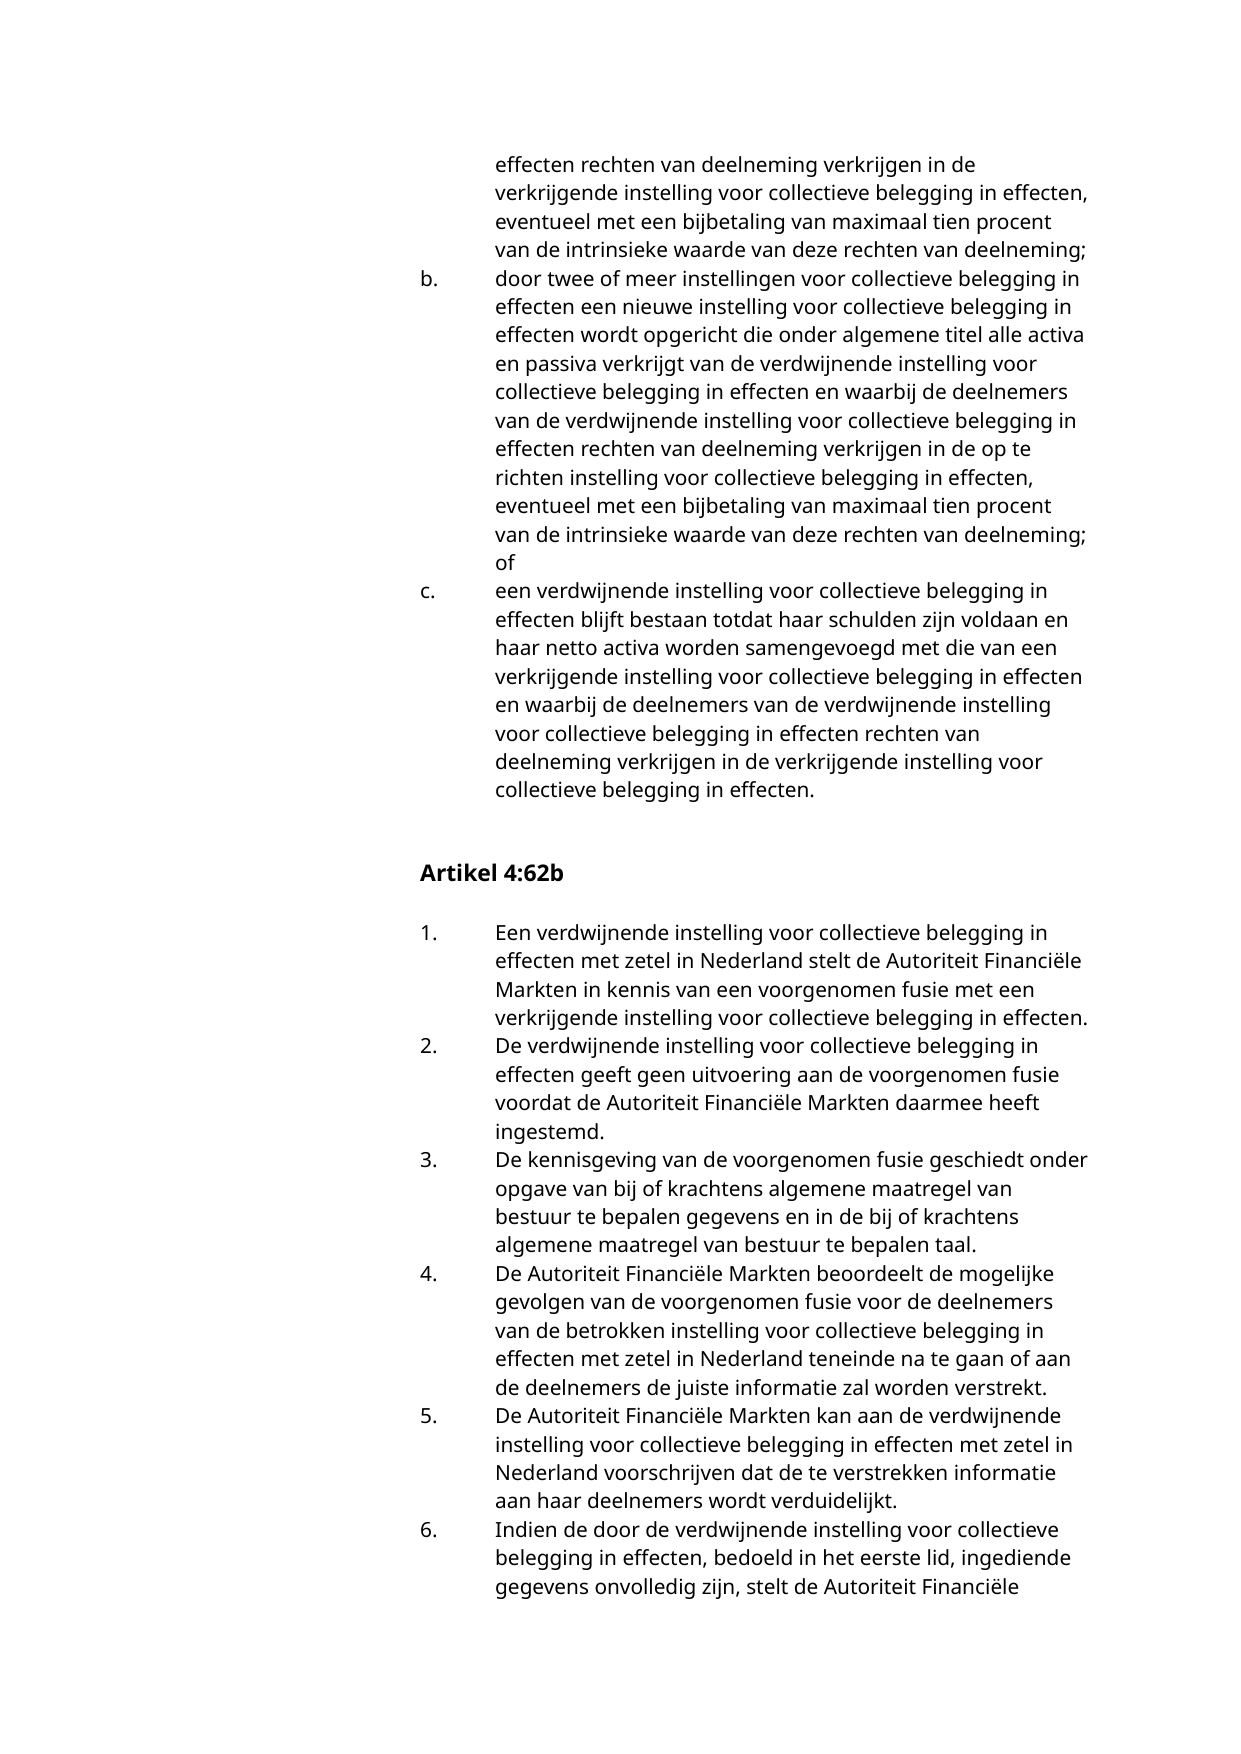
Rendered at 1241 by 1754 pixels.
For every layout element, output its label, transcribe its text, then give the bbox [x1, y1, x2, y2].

list effecten rechten van deelneming verkrijgen in de verkrijgende instelling voor collectieve belegging in effecten, eventueel met een bijbetaling van maximaal tien procent van de intrinsieke waarde van deze rechten van deelneming; [420, 150, 1090, 264]
subtitle Artikel 4:62b [420, 857, 1090, 888]
list een verdwijnende instelling voor collectieve belegging in effecten blijft bestaan totdat haar schulden zijn voldaan en haar netto activa worden samengevoegd met die van een verkrijgende instelling voor collectieve belegging in effecten en waarbij de deelnemers van de verdwijnende instelling voor collectieve belegging in effecten rechten van deelneming verkrijgen in de verkrijgende instelling voor collectieve belegging in effecten. [420, 577, 1090, 804]
list De kennisgeving van de voorgenomen fusie geschiedt onder opgave van bij of krachtens algemene maatregel van bestuur te bepalen gegevens en in de bij of krachtens algemene maatregel van bestuur te bepalen taal. [420, 1145, 1090, 1259]
list door twee of meer instellingen voor collectieve belegging in effecten een nieuwe instelling voor collectieve belegging in effecten wordt opgericht die onder algemene titel alle activa en passiva verkrijgt van de verdwijnende instelling voor collectieve belegging in effecten en waarbij de deelnemers van de verdwijnende instelling voor collectieve belegging in effecten rechten van deelneming verkrijgen in de op te richten instelling voor collectieve belegging in effecten, eventueel met een bijbetaling van maximaal tien procent van de intrinsieke waarde van deze rechten van deelneming; of [420, 264, 1090, 577]
list De verdwijnende instelling voor collectieve belegging in effecten geeft geen uitvoering aan de voorgenomen fusie voordat de Autoriteit Financiële Markten daarmee heeft ingestemd. [420, 1032, 1090, 1145]
list Indien de door de verdwijnende instelling voor collectieve belegging in effecten, bedoeld in het eerste lid, ingediende gegevens onvolledig zijn, stelt de Autoriteit Financiële [420, 1515, 1090, 1600]
list Een verdwijnende instelling voor collectieve belegging in effecten met zetel in Nederland stelt de Autoriteit Financiële Markten in kennis van een voorgenomen fusie met een verkrijgende instelling voor collectieve belegging in effecten. [420, 918, 1090, 1032]
list De Autoriteit Financiële Markten beoordeelt de mogelijke gevolgen van de voorgenomen fusie voor de deelnemers van de betrokken instelling voor collectieve belegging in effecten met zetel in Nederland teneinde na te gaan of aan de deelnemers de juiste informatie zal worden verstrekt. [420, 1259, 1090, 1401]
list De Autoriteit Financiële Markten kan aan de verdwijnende instelling voor collectieve belegging in effecten met zetel in Nederland voorschrijven dat de te verstrekken informatie aan haar deelnemers wordt verduidelijkt. [420, 1401, 1090, 1515]
